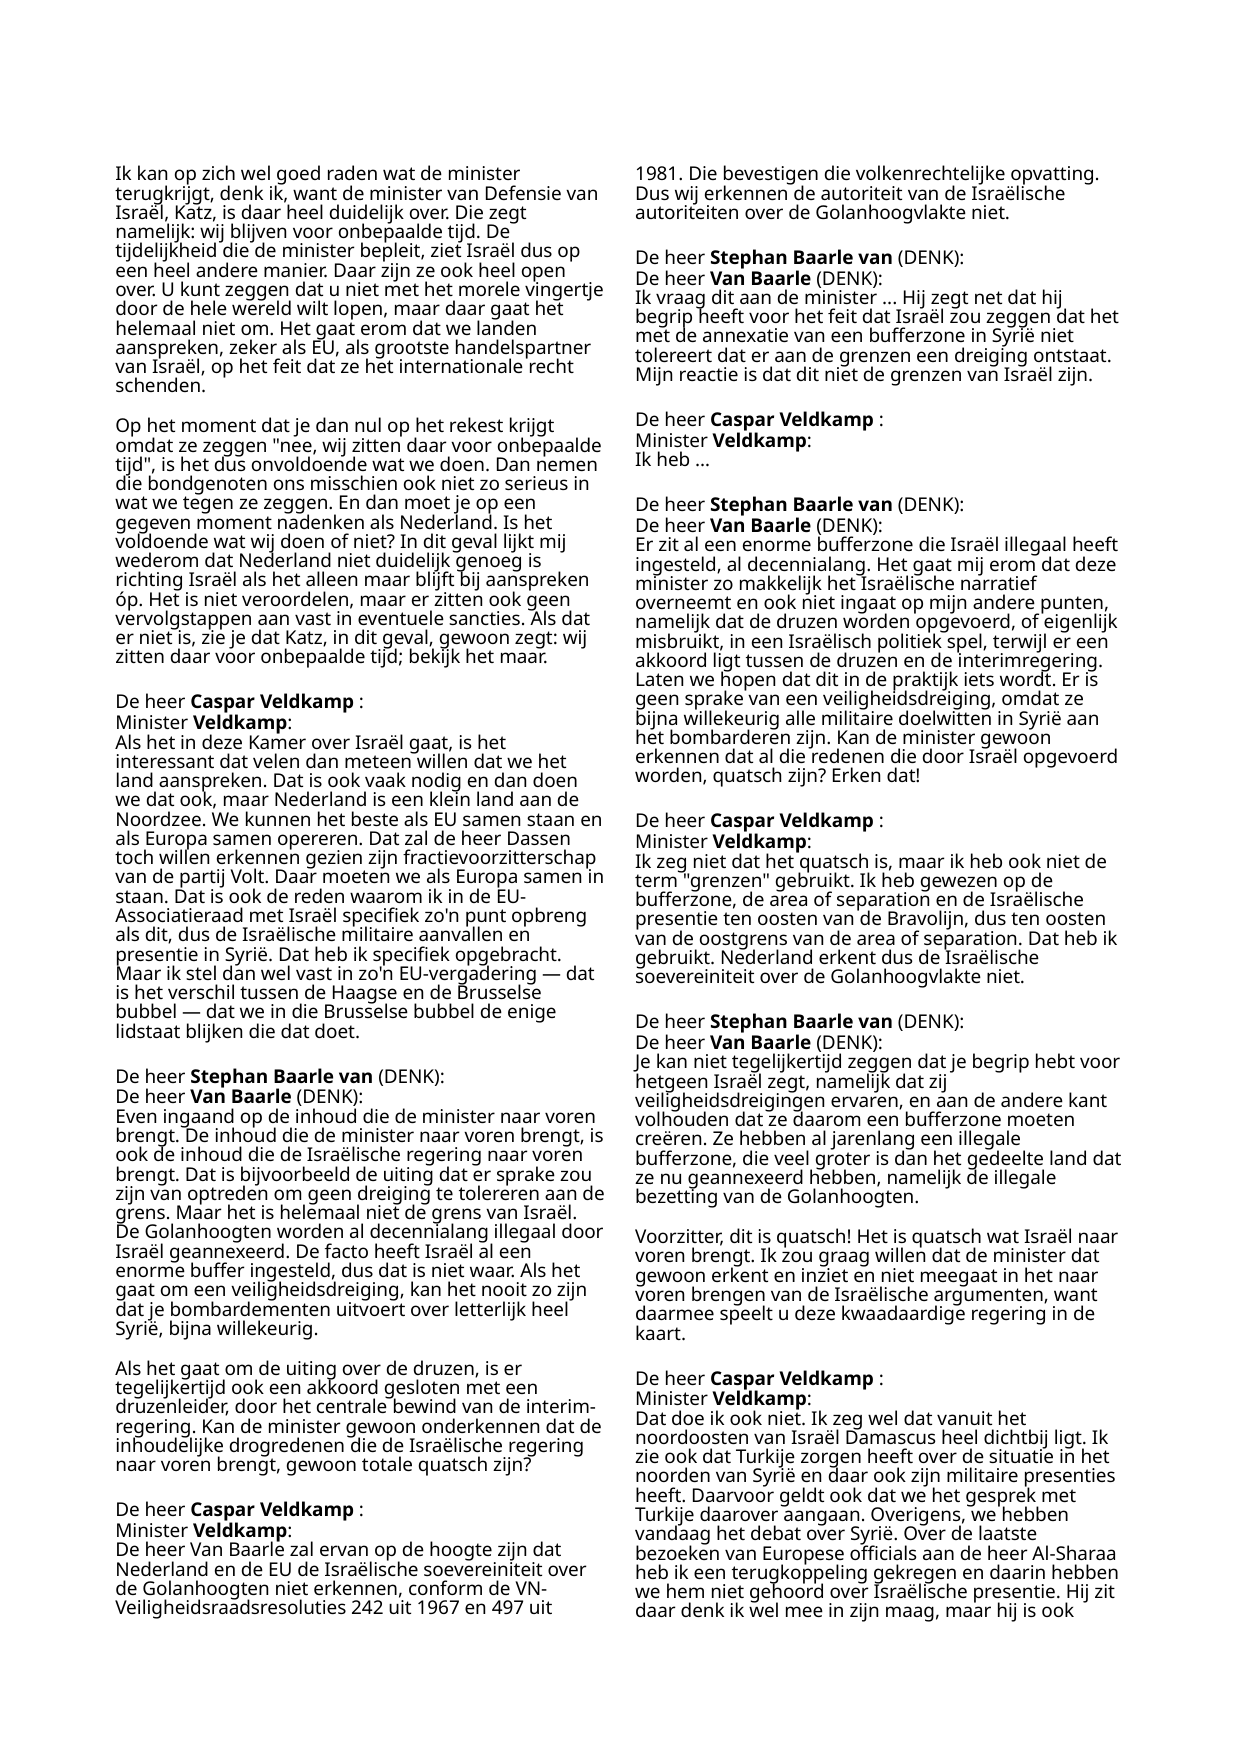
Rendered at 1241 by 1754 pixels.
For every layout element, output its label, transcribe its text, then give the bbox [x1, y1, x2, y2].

text Ik heb … [635, 451, 1125, 470]
text De heer Van Baarle (DENK): [115, 1088, 605, 1108]
text Ik kan op zich wel goed raden wat de minister terugkrijgt, denk ik, want de minister van Defensie van Israël, Katz, is daar heel duidelijk over. Die zegt namelijk: wij blijven voor onbepaalde tijd. De tijdelijkheid die de minister bepleit, ziet Israël dus op een heel andere manier. Daar zijn ze ook heel open over. U kunt zeggen dat u niet met het morele vingertje door de hele wereld wilt lopen, maar daar gaat het helemaal niet om. Het gaat erom dat we landen aanspreken, zeker als EU, als grootste handelspartner van Israël, op het feit dat ze het internationale recht schenden. [115, 165, 605, 397]
text Op het moment dat je dan nul op het rekest krijgt omdat ze zeggen "nee, wij zitten daar voor onbepaalde tijd", is het dus onvoldoende wat we doen. Dan nemen die bondgenoten ons misschien ook niet zo serieus in wat we tegen ze zeggen. En dan moet je op een gegeven moment nadenken als Nederland. Is het voldoende wat wij doen of niet? In dit geval lijkt mij wederom dat Nederland niet duidelijk genoeg is richting Israël als het alleen maar blijft bij aanspreken óp. Het is niet veroordelen, maar er zitten ook geen vervolgstappen aan vast in eventuele sancties. Als dat er niet is, zie je dat Katz, in dit geval, gewoon zegt: wij zitten daar voor onbepaalde tijd; bekijk het maar. [115, 417, 605, 668]
text Minister Veldkamp: [635, 1390, 1125, 1410]
text De heer Caspar Veldkamp : [635, 406, 1125, 432]
text De heer Caspar Veldkamp : [635, 808, 1125, 833]
text Dat doe ik ook niet. Ik zeg wel dat vanuit het noordoosten van Israël Damascus heel dichtbij ligt. Ik zie ook dat Turkije zorgen heeft over de situatie in het noorden van Syrië en daar ook zijn militaire presenties heeft. Daarvoor geldt ook dat we het gesprek met Turkije daarover aangaan. Overigens, we hebben vandaag het debat over Syrië. Over de laatste bezoeken van Europese officials aan de heer Al-Sharaa heb ik een terugkoppeling gekregen en daarin hebben we hem niet gehoord over Israëlische presentie. Hij zit daar denk ik wel mee in zijn maag, maar hij is ook [635, 1410, 1125, 1622]
text De heer Stephan Baarle van (DENK): [115, 1063, 605, 1088]
text De heer Van Baarle zal ervan op de hoogte zijn dat Nederland en de EU de Israëlische soevereiniteit over de Golanhoogten niet erkennen, conform de VN-Veiligheidsraadsresoluties 242 uit 1967 en 497 uit [115, 1541, 605, 1618]
text Ik zeg niet dat het quatsch is, maar ik heb ook niet de term "grenzen" gebruikt. Ik heb gewezen op de bufferzone, de area of separation en de Israëlische presentie ten oosten van de Bravolijn, dus ten oosten van de oostgrens van de area of separation. Dat heb ik gebruikt. Nederland erkent dus de Israëlische soevereiniteit over de Golanhoogvlakte niet. [635, 853, 1125, 987]
text Er zit al een enorme bufferzone die Israël illegaal heeft ingesteld, al decennialang. Het gaat mij erom dat deze minister zo makkelijk het Israëlische narratief overneemt en ook niet ingaat op mijn andere punten, namelijk dat de druzen worden opgevoerd, of eigenlijk misbruikt, in een Israëlisch politiek spel, terwijl er een akkoord ligt tussen de druzen en de interimregering. Laten we hopen dat dit in de praktijk iets wordt. Er is geen sprake van een veiligheidsdreiging, omdat ze bijna willekeurig alle militaire doelwitten in Syrië aan het bombarderen zijn. Kan de minister gewoon erkennen dat al die redenen die door Israël opgevoerd worden, quatsch zijn? Erken dat! [635, 536, 1125, 787]
text Even ingaand op de inhoud die de minister naar voren brengt. De inhoud die de minister naar voren brengt, is ook de inhoud die de Israëlische regering naar voren brengt. Dat is bijvoorbeeld de uiting dat er sprake zou zijn van optreden om geen dreiging te tolereren aan de grens. Maar het is helemaal niet de grens van Israël. De Golanhoogten worden al decennialang illegaal door Israël geannexeerd. De facto heeft Israël al een enorme buffer ingesteld, dus dat is niet waar. Als het gaat om een veiligheidsdreiging, kan het nooit zo zijn dat je bombardementen uitvoert over letterlijk heel Syrië, bijna willekeurig. [115, 1108, 605, 1339]
text Minister Veldkamp: [635, 432, 1125, 451]
text De heer Caspar Veldkamp : [115, 689, 605, 714]
text Je kan niet tegelijkertijd zeggen dat je begrip hebt voor hetgeen Israël zegt, namelijk dat zij veiligheidsdreigingen ervaren, en aan de andere kant volhouden dat ze daarom een bufferzone moeten creëren. Ze hebben al jarenlang een illegale bufferzone, die veel groter is dan het gedeelte land dat ze nu geannexeerd hebben, namelijk de illegale bezetting van de Golanhoogten. [635, 1053, 1125, 1207]
text 1981. Die bevestigen die volkenrechtelijke opvatting. Dus wij erkennen de autoriteit van de Israëlische autoriteiten over de Golanhoogvlakte niet. [635, 165, 1125, 223]
text Minister Veldkamp: [635, 833, 1125, 853]
text De heer Caspar Veldkamp : [635, 1365, 1125, 1390]
text Als het in deze Kamer over Israël gaat, is het interessant dat velen dan meteen willen dat we het land aanspreken. Dat is ook vaak nodig en dan doen we dat ook, maar Nederland is een klein land aan de Noordzee. We kunnen het beste als EU samen staan en als Europa samen opereren. Dat zal de heer Dassen toch willen erkennen gezien zijn fractievoorzitterschap van de partij Volt. Daar moeten we als Europa samen in staan. Dat is ook de reden waarom ik in de EU-Associatieraad met Israël specifiek zo'n punt opbreng als dit, dus de Israëlische militaire aanvallen en presentie in Syrië. Dat heb ik specifiek opgebracht. Maar ik stel dan wel vast in zo'n EU-vergadering — dat is het verschil tussen de Haagse en de Brusselse bubbel — dat we in die Brusselse bubbel de enige lidstaat blijken die dat doet. [115, 734, 605, 1042]
text De heer Stephan Baarle van (DENK): [635, 244, 1125, 270]
text Minister Veldkamp: [115, 1522, 605, 1541]
text De heer Stephan Baarle van (DENK): [635, 491, 1125, 517]
text Voorzitter, dit is quatsch! Het is quatsch wat Israël naar voren brengt. Ik zou graag willen dat de minister dat gewoon erkent en inziet en niet meegaat in het naar voren brengen van de Israëlische argumenten, want daarmee speelt u deze kwaadaardige regering in de kaart. [635, 1228, 1125, 1344]
text Ik vraag dit aan de minister ... Hij zegt net dat hij begrip heeft voor het feit dat Israël zou zeggen dat het met de annexatie van een bufferzone in Syrië niet tolereert dat er aan de grenzen een dreiging ontstaat. Mijn reactie is dat dit niet de grenzen van Israël zijn. [635, 289, 1125, 385]
text De heer Van Baarle (DENK): [635, 517, 1125, 536]
text De heer Van Baarle (DENK): [635, 270, 1125, 289]
text Minister Veldkamp: [115, 714, 605, 734]
text Als het gaat om de uiting over de druzen, is er tegelijkertijd ook een akkoord gesloten met een druzenleider, door het centrale bewind van de interim-regering. Kan de minister gewoon onderkennen dat de inhoudelijke drogredenen die de Israëlische regering naar voren brengt, gewoon totale quatsch zijn? [115, 1360, 605, 1475]
text De heer Stephan Baarle van (DENK): [635, 1008, 1125, 1034]
text De heer Caspar Veldkamp : [115, 1496, 605, 1522]
text De heer Van Baarle (DENK): [635, 1034, 1125, 1053]
